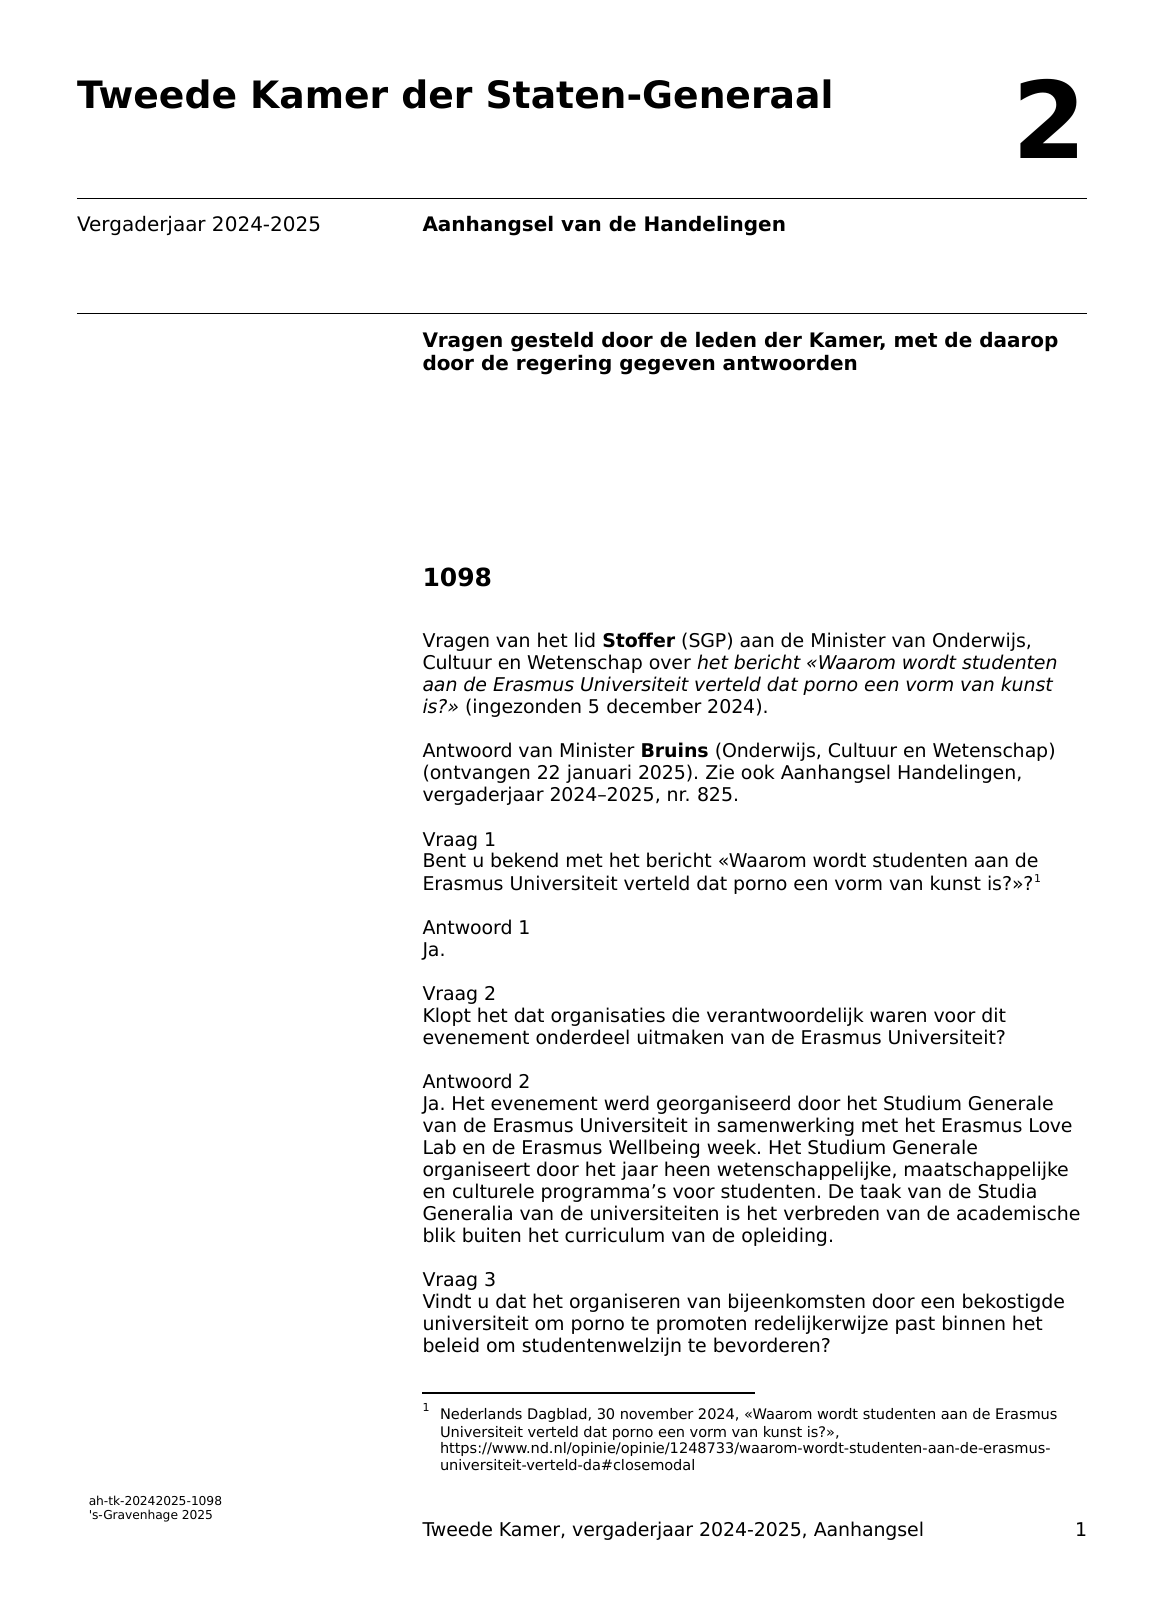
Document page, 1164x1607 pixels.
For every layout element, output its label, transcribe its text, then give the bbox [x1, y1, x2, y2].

text Vragen van het lid Stoffer (SGP) aan de Minister van Onderwijs, Cultuur en Wetenschap over het bericht «Waarom wordt studenten aan de Erasmus Universiteit verteld dat porno een vorm van kunst is?» (ingezonden 5 december 2024). [422, 630, 1087, 718]
text Antwoord van Minister Bruins (Onderwijs, Cultuur en Wetenschap) (ontvangen 22 januari 2025). Zie ook Aanhangsel Handelingen, vergaderjaar 2024–2025, nr. 825. [422, 740, 1087, 806]
table_header 2 [886, 59, 1087, 198]
text Antwoord 2 [422, 1071, 1087, 1093]
table_cell Vergaderjaar 2024-2025 [77, 199, 422, 313]
text Vindt u dat het organiseren van bijeenkomsten door een bekostigde universiteit om porno te promoten redelijkerwijze past binnen het beleid om studentenwelzijn te bevorderen? [422, 1291, 1087, 1357]
table_header Tweede Kamer der Staten-Generaal [77, 59, 886, 198]
text 1098 [422, 563, 1087, 592]
text Ja. [422, 938, 1087, 961]
text Ja. Het evenement werd georganiseerd door het Studium Generale van de Erasmus Universiteit in samenwerking met het Erasmus Love Lab en de Erasmus Wellbeing week. Het Studium Generale organiseert door het jaar heen wetenschappelijke, maatschappelijke en culturele programma’s voor studenten. De taak van de Studia Generalia van de universiteiten is het verbreden van de academische blik buiten het curriculum van de opleiding. [422, 1093, 1087, 1247]
table_cell [77, 314, 422, 375]
text Nederlands Dagblad, 30 november 2024, «Waarom wordt studenten aan de Erasmus Universiteit verteld dat porno een vorm van kunst is?», https://www.nd.nl/opinie/opinie/1248733/waarom-wordt-studenten-aan-de-erasmus-universiteit-verteld-da#closemodal [422, 1402, 1087, 1474]
text Vraag 3 [422, 1269, 1087, 1291]
text Vraag 1 [422, 828, 1087, 850]
text Bent u bekend met het bericht «Waarom wordt studenten aan de Erasmus Universiteit verteld dat porno een vorm van kunst is?»? [422, 850, 1087, 894]
text ah-tk-20242025-1098 [88, 1494, 323, 1508]
text Vraag 2 [422, 983, 1087, 1005]
table_cell Aanhangsel van de Handelingen [422, 199, 1087, 313]
text 's-Gravenhage 2025 [88, 1508, 323, 1522]
text Klopt het dat organisaties die verantwoordelijk waren voor dit evenement onderdeel uitmaken van de Erasmus Universiteit? [422, 1005, 1087, 1049]
table_cell Vragen gesteld door de leden der Kamer, met de daarop door de regering gegeven antwoorden [422, 314, 1087, 375]
text Antwoord 1 [422, 917, 1087, 938]
